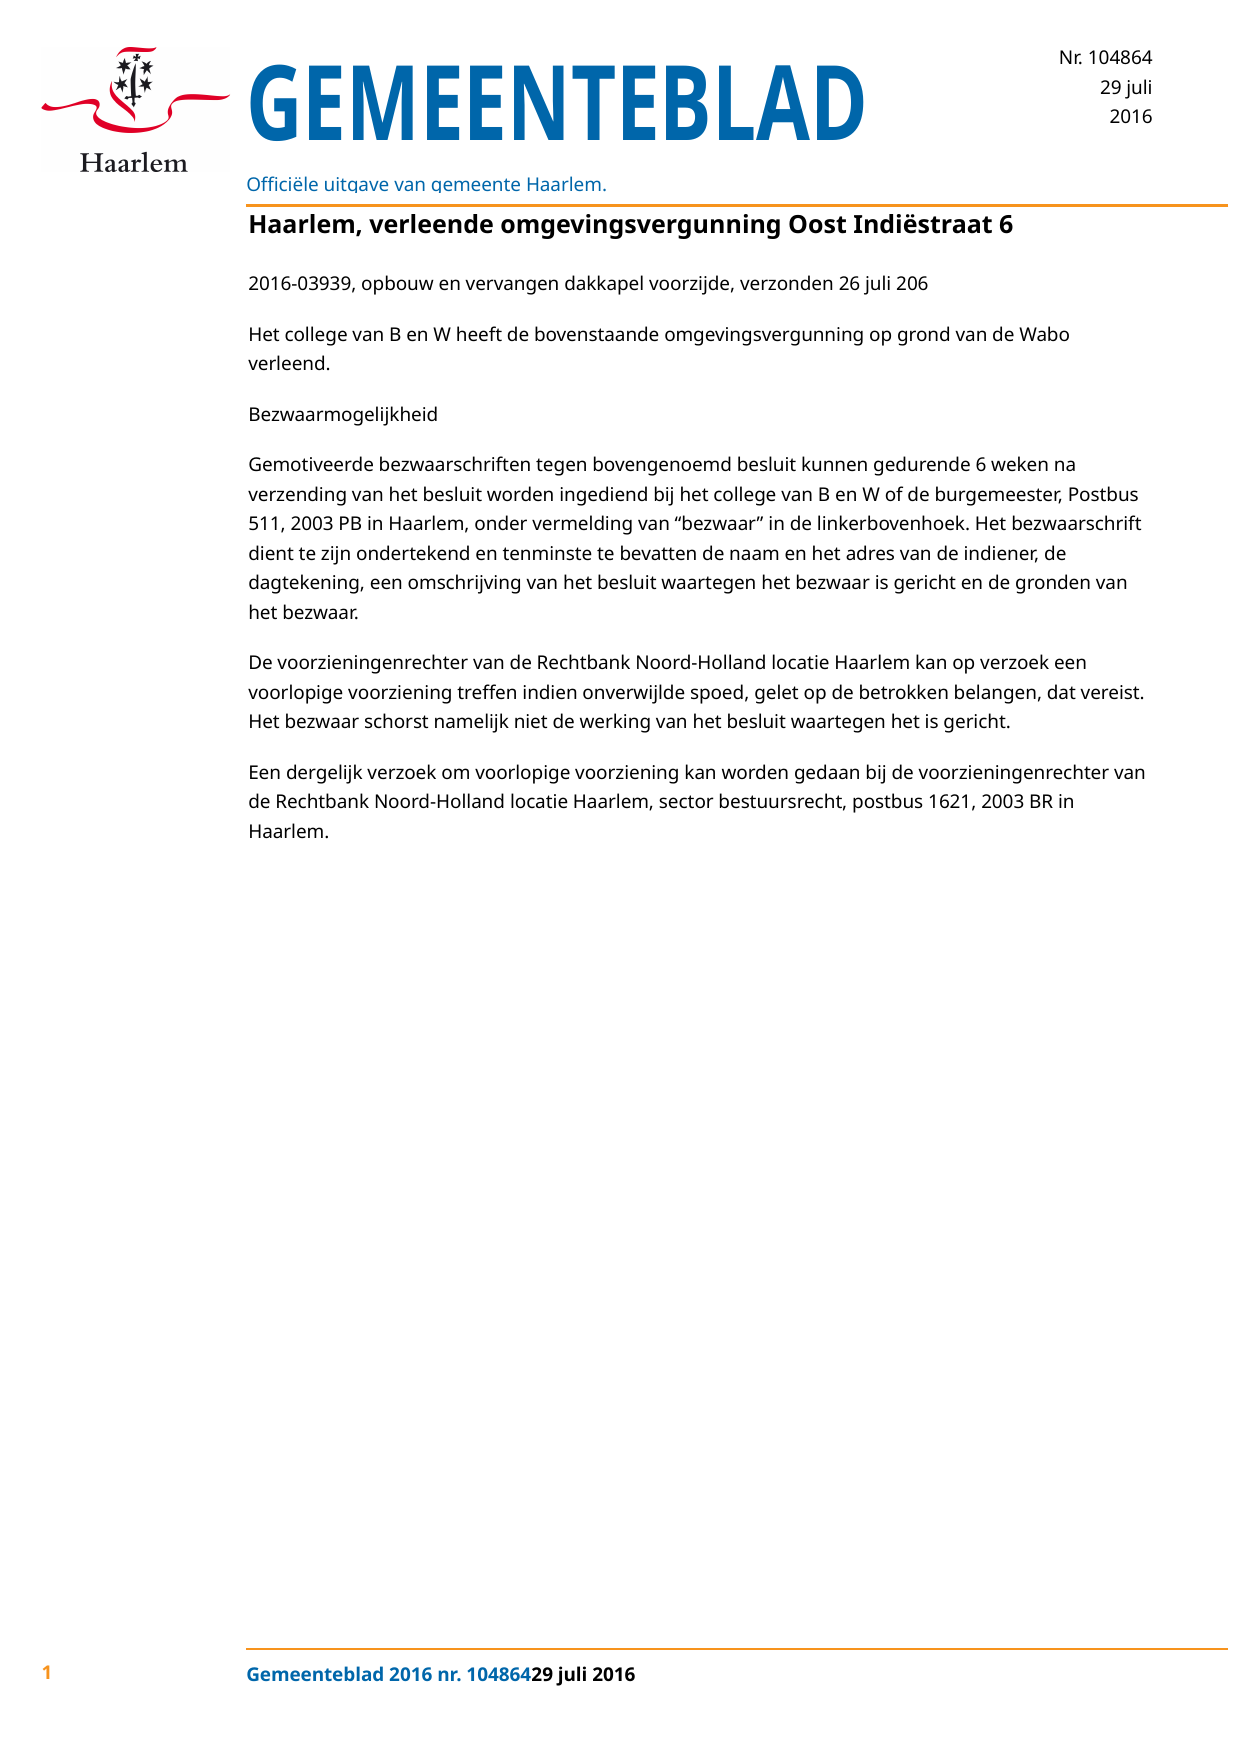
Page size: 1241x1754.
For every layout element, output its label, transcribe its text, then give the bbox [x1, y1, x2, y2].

text Haarlem, verleende omgevingsvergunning Oost Indiëstraat 6 [248, 207, 1152, 241]
text 2016-03939, opbouw en vervangen dakkapel voorzijde, verzonden 26 juli 206 [248, 270, 1152, 296]
text Het college van B en W heeft de bovenstaande omgevingsvergunning op grond van de Wabo verleend. [248, 321, 1152, 376]
text Bezwaarmogelijkheid [248, 401, 1152, 426]
text De voorzieningenrechter van de Rechtbank Noord-Holland locatie Haarlem kan op verzoek een voorlopige voorziening treffen indien onverwijlde spoed, gelet op de betrokken belangen, dat vereist. Het bezwaar schorst namelijk niet de werking van het besluit waartegen het is gericht. [248, 649, 1152, 734]
picture [41, 47, 231, 172]
text Een dergelijk verzoek om voorlopige voorziening kan worden gedaan bij de voorzieningenrechter van de Rechtbank Noord-Holland locatie Haarlem, sector bestuursrecht, postbus 1621, 2003 BR in Haarlem. [248, 759, 1152, 844]
text Gemotiveerde bezwaarschriften tegen bovengenoemd besluit kunnen gedurende 6 weken na verzending van het besluit worden ingediend bij het college van B en W of de burgemeester, Postbus 511, 2003 PB in Haarlem, onder vermelding van “bezwaar” in de linkerbovenhoek. Het bezwaarschrift dient te zijn ondertekend en tenminste te bevatten de naam en het adres van de indiener, de dagtekening, een omschrijving van het besluit waartegen het bezwaar is gericht en de gronden van het bezwaar. [248, 451, 1152, 625]
